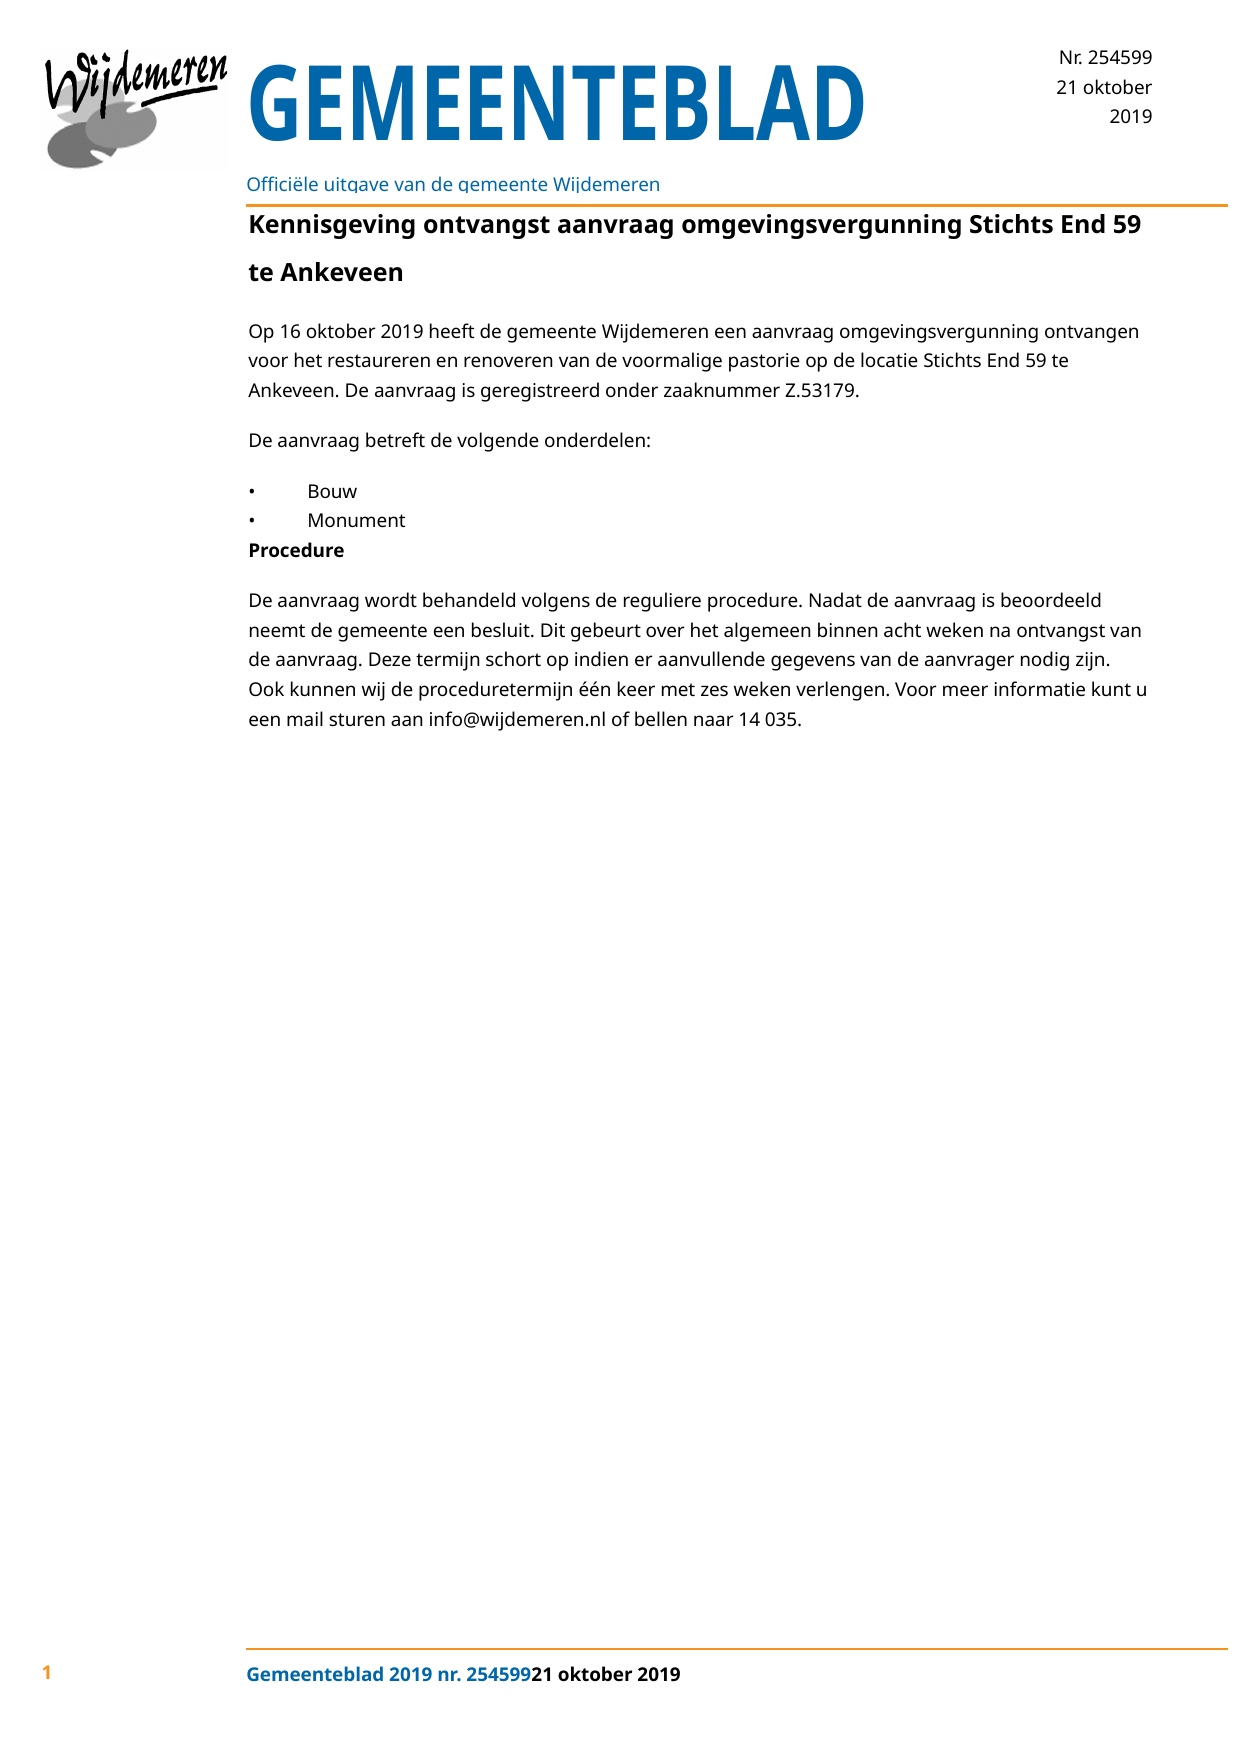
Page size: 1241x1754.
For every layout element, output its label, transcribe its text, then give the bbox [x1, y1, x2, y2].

list Monument [248, 507, 1152, 533]
text Kennisgeving ontvangst aanvraag omgevingsvergunning Stichts End 59 te Ankeveen [248, 207, 1152, 288]
text De aanvraag wordt behandeld volgens de reguliere procedure. Nadat de aanvraag is beoordeeld neemt de gemeente een besluit. Dit gebeurt over het algemeen binnen acht weken na ontvangst van de aanvraag. Deze termijn schort op indien er aanvullende gegevens van de aanvrager nodig zijn. Ook kunnen wij de proceduretermijn één keer met zes weken verlengen. Voor meer informatie kunt u een mail sturen aan info@wijdemeren.nl of bellen naar 14 035. [248, 587, 1152, 732]
text De aanvraag betreft de volgende onderdelen: [248, 427, 1152, 453]
picture [41, 47, 231, 172]
list Bouw [248, 478, 1152, 504]
text Op 16 oktober 2019 heeft de gemeente Wijdemeren een aanvraag omgevingsvergunning ontvangen voor het restaureren en renoveren van de voormalige pastorie op de locatie Stichts End 59 te Ankeveen. De aanvraag is geregistreerd onder zaaknummer Z.53179. [248, 318, 1152, 403]
text Procedure [248, 537, 1152, 563]
